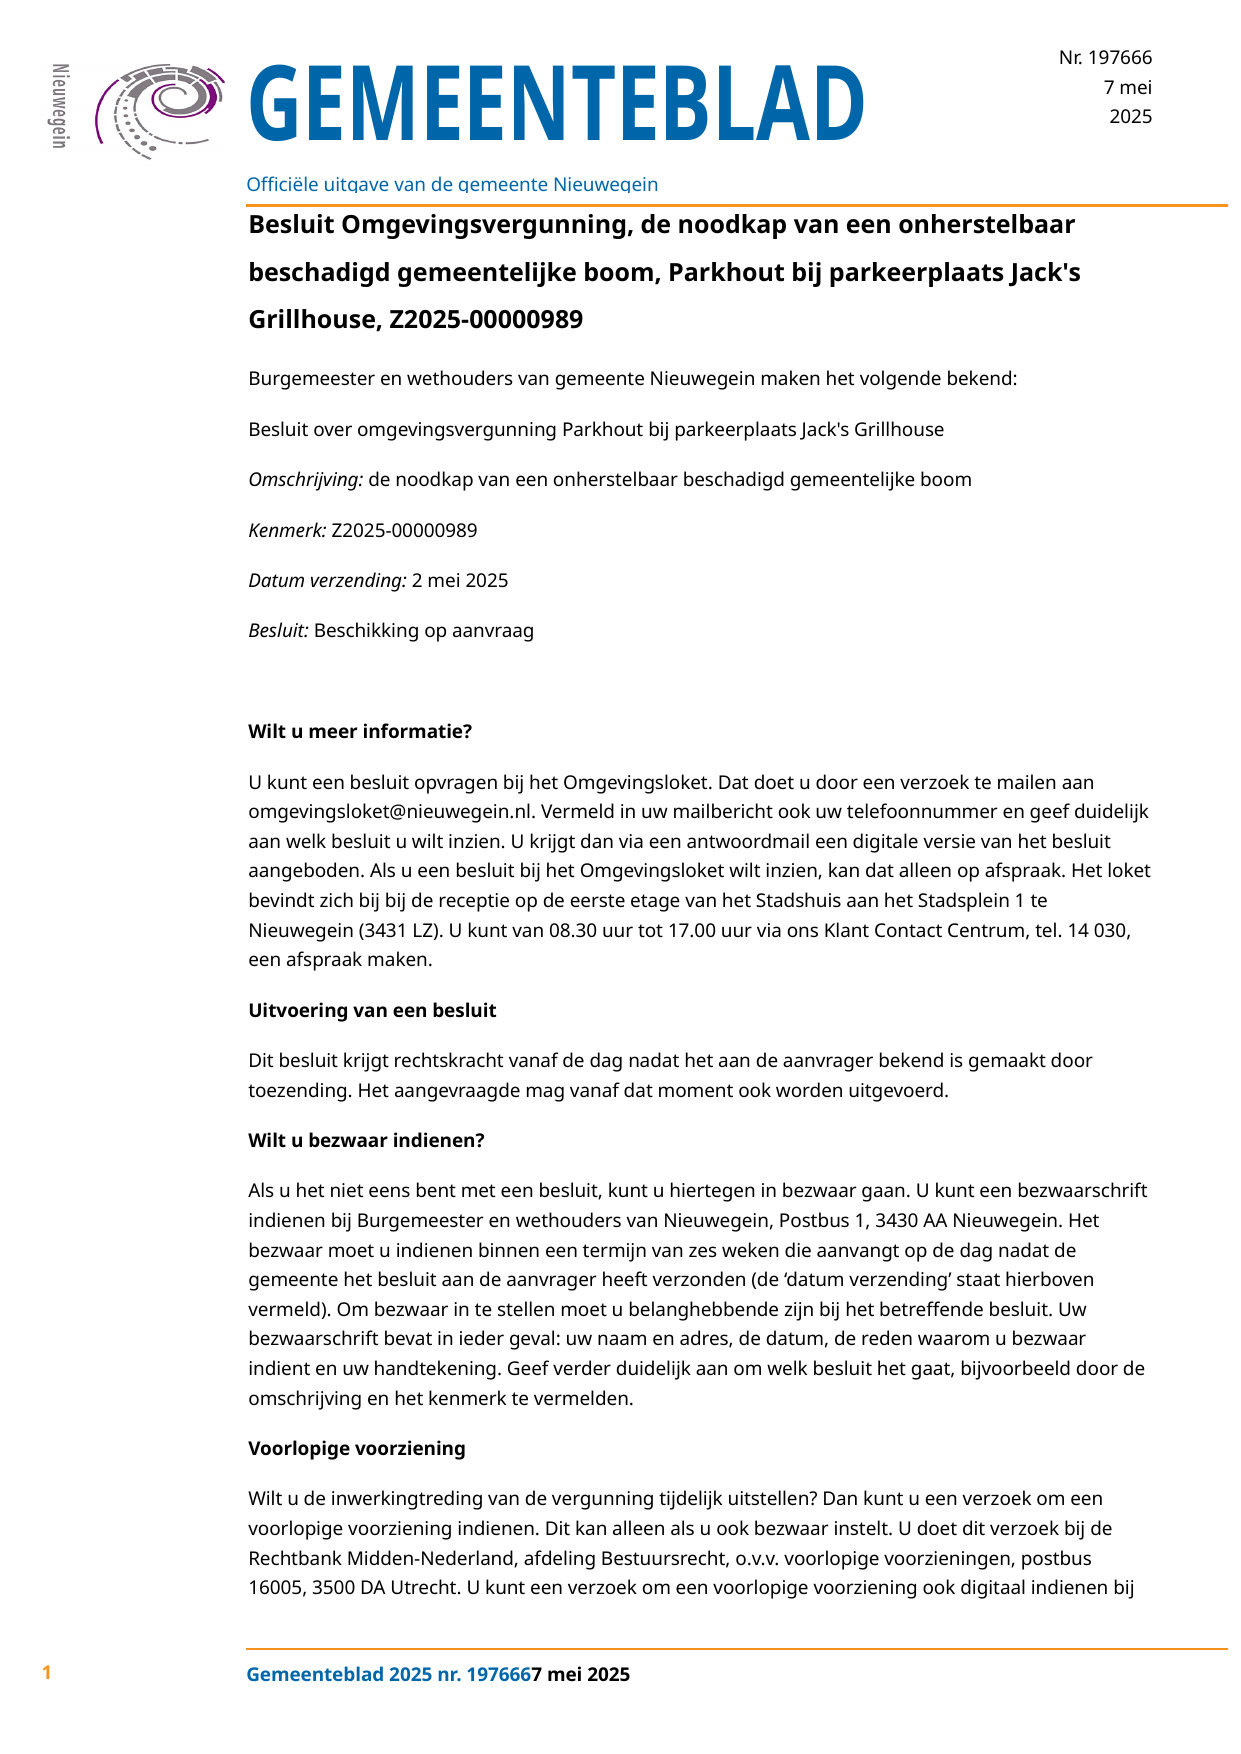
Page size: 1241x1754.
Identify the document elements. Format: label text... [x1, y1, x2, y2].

text Besluit over omgevingsvergunning Parkhout bij parkeerplaats Jack's Grillhouse [248, 416, 1152, 442]
text Dit besluit krijgt rechtskracht vanaf de dag nadat het aan de aanvrager bekend is gemaakt door toezending. Het aangevraagde mag vanaf dat moment ook worden uitgevoerd. [248, 1047, 1152, 1102]
text U kunt een besluit opvragen bij het Omgevingsloket. Dat doet u door een verzoek te mailen aan omgevingsloket@nieuwegein.nl. Vermeld in uw mailbericht ook uw telefoonnummer en geef duidelijk aan welk besluit u wilt inzien. U krijgt dan via een antwoordmail een digitale versie van het besluit aangeboden. Als u een besluit bij het Omgevingsloket wilt inzien, kan dat alleen op afspraak. Het loket bevindt zich bij bij de receptie op de eerste etage van het Stadshuis aan het Stadsplein 1 te Nieuwegein (3431 LZ). U kunt van 08.30 uur tot 17.00 uur via ons Klant Contact Centrum, tel. 14 030, een afspraak maken. [248, 769, 1152, 972]
text Besluit Omgevingsvergunning, de noodkap van een onherstelbaar beschadigd gemeentelijke boom, Parkhout bij parkeerplaats Jack's Grillhouse, Z2025-00000989 [248, 207, 1152, 336]
text Wilt u bezwaar indienen? [248, 1127, 1152, 1153]
text Omschrijving: de noodkap van een onherstelbaar beschadigd gemeentelijke boom [248, 466, 1152, 492]
text Besluit: Beschikking op aanvraag [248, 618, 1152, 643]
text Wilt u de inwerkingtreding van de vergunning tijdelijk uitstellen? Dan kunt u een verzoek om een voorlopige voorziening indienen. Dit kan alleen als u ook bezwaar instelt. U doet dit verzoek bij de Rechtbank Midden-Nederland, afdeling Bestuursrecht, o.v.v. voorlopige voorzieningen, postbus 16005, 3500 DA Utrecht. U kunt een verzoek om een voorlopige voorziening ook digitaal indienen bij [248, 1486, 1152, 1600]
text Burgemeester en wethouders van gemeente Nieuwegein maken het volgende bekend: [248, 366, 1152, 391]
text Voorlopige voorziening [248, 1435, 1152, 1461]
text Kenmerk: Z2025-00000989 [248, 517, 1152, 542]
text Als u het niet eens bent met een besluit, kunt u hiertegen in bezwaar gaan. U kunt een bezwaarschrift indienen bij Burgemeester en wethouders van Nieuwegein, Postbus 1, 3430 AA Nieuwegein. Het bezwaar moet u indienen binnen een termijn van zes weken die aanvangt op de dag nadat de gemeente het besluit aan de aanvrager heeft verzonden (de ‘datum verzending’ staat hierboven vermeld). Om bezwaar in te stellen moet u belanghebbende zijn bij het betreffende besluit. Uw bezwaarschrift bevat in ieder geval: uw naam en adres, de datum, de reden waarom u bezwaar indient en uw handtekening. Geef verder duidelijk aan om welk besluit het gaat, bijvoorbeeld door de omschrijving en het kenmerk te vermelden. [248, 1178, 1152, 1410]
text Wilt u meer informatie? [248, 718, 1152, 744]
picture [41, 47, 231, 172]
text Uitvoering van een besluit [248, 997, 1152, 1022]
text Datum verzending: 2 mei 2025 [248, 567, 1152, 593]
